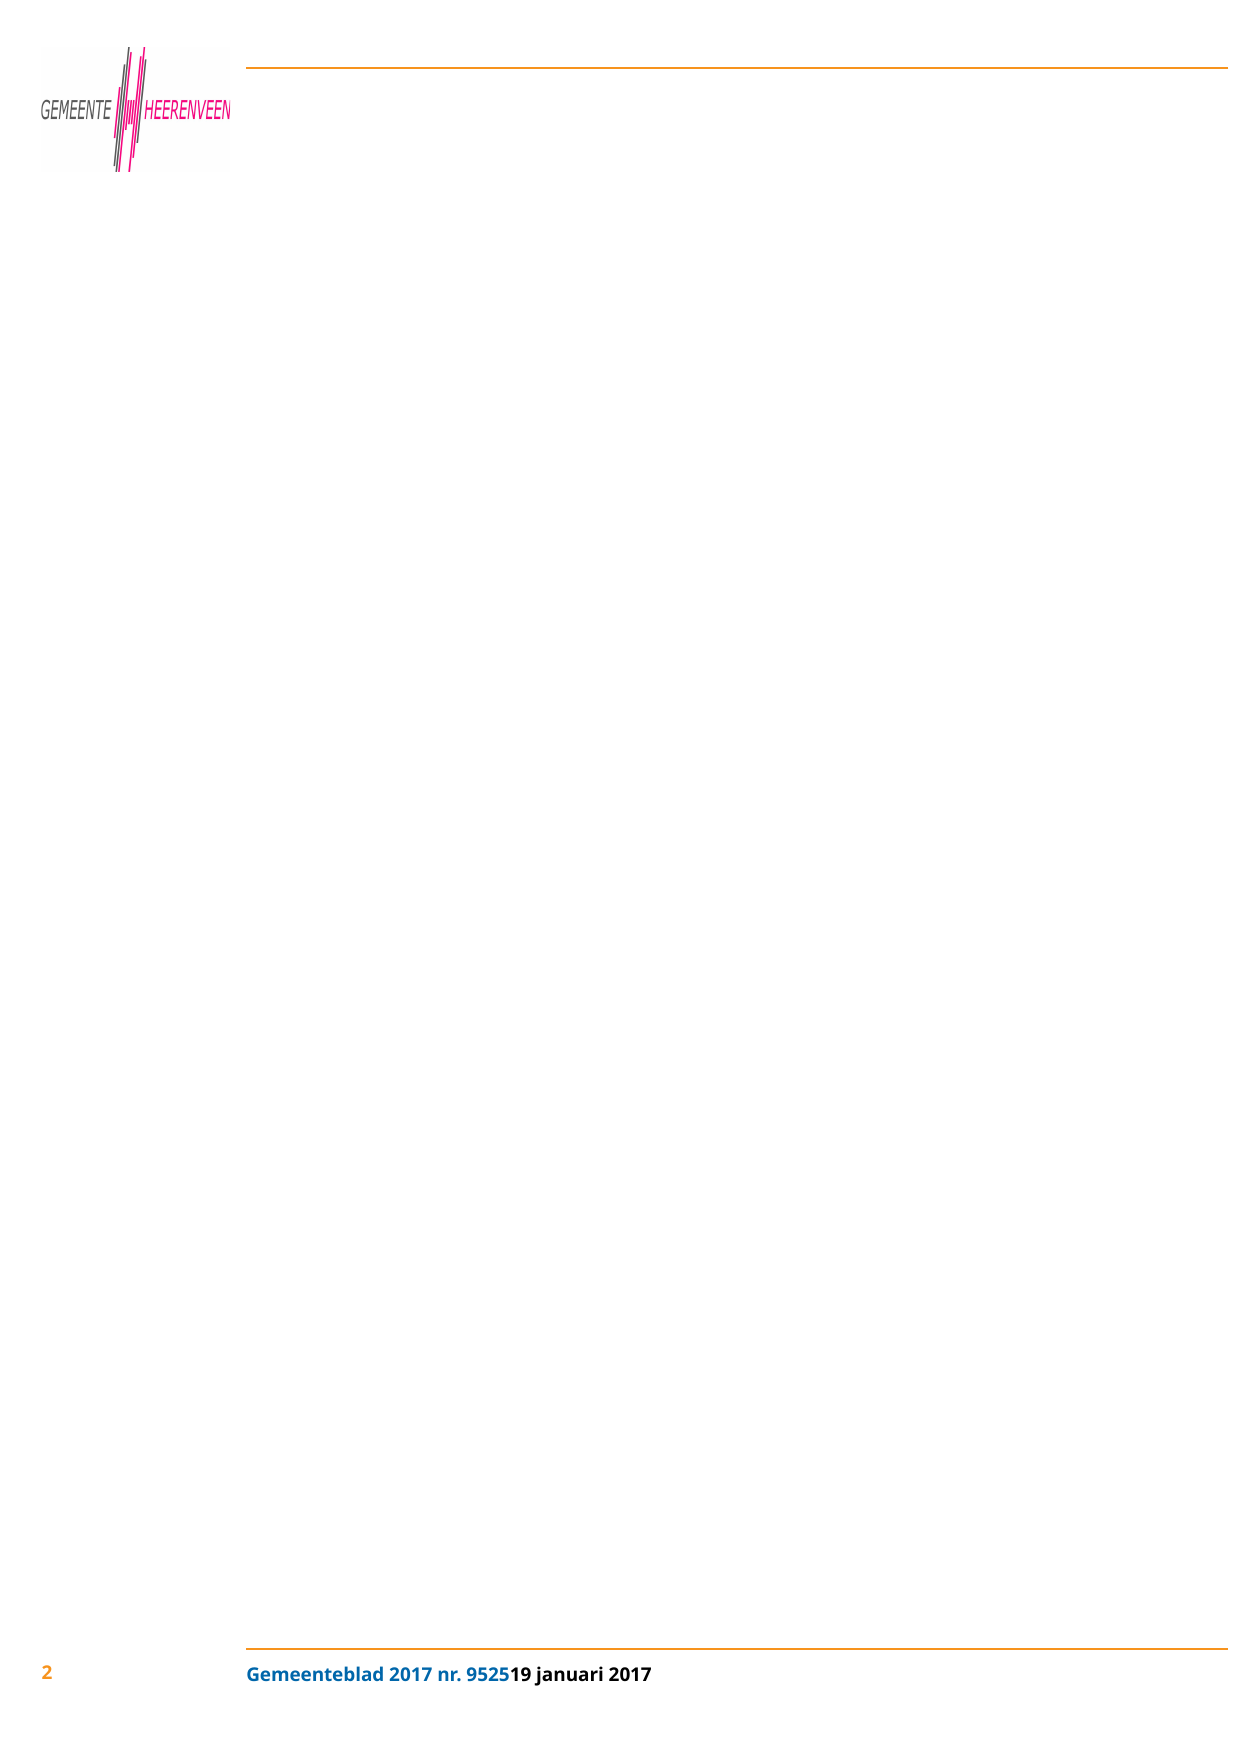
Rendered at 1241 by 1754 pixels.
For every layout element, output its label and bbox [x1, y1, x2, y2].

picture [41, 47, 231, 172]
